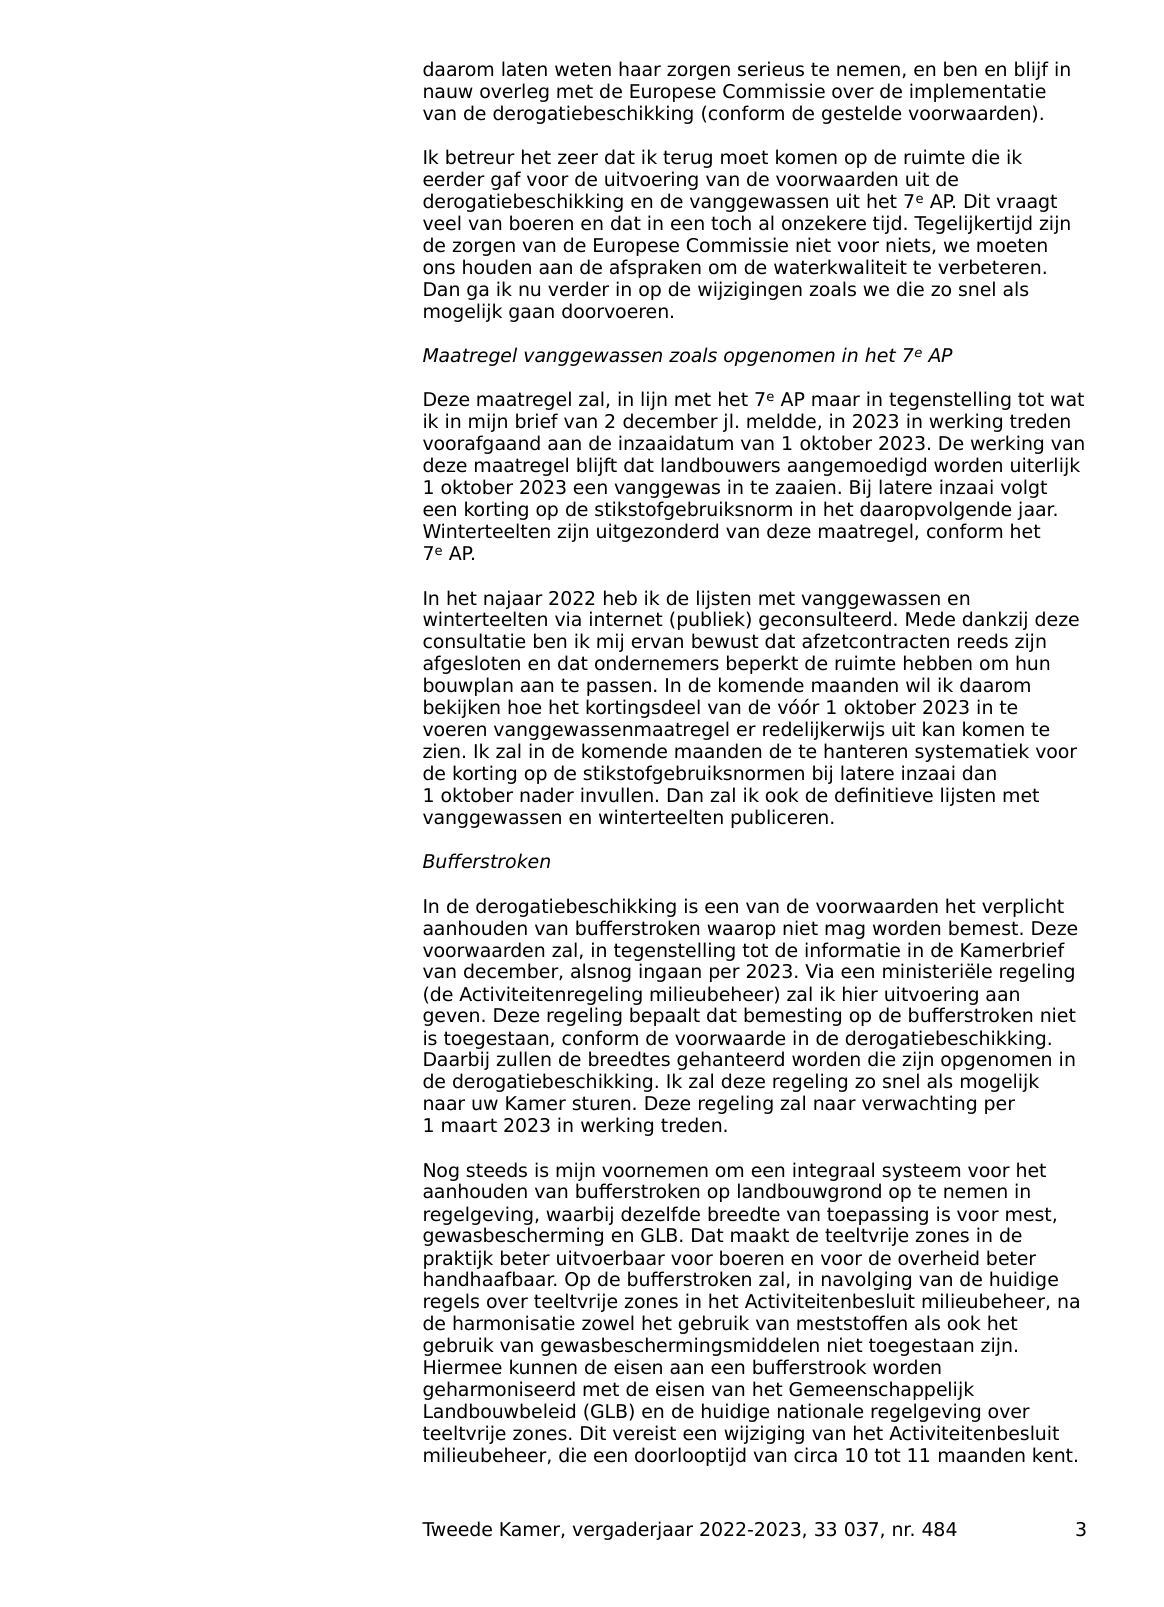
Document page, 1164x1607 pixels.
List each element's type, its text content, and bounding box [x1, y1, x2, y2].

text In het najaar 2022 heb ik de lijsten met vanggewassen en winterteelten via internet (publiek) geconsulteerd. Mede dankzij deze consultatie ben ik mij ervan bewust dat afzetcontracten reeds zijn afgesloten en dat ondernemers beperkt de ruimte hebben om hun bouwplan aan te passen. In de komende maanden wil ik daarom bekijken hoe het kortingsdeel van de vóór 1 oktober 2023 in te voeren vanggewassenmaatregel er redelijkerwijs uit kan komen te zien. Ik zal in de komende maanden de te hanteren systematiek voor de korting op de stikstofgebruiksnormen bij latere inzaai dan 1 oktober nader invullen. Dan zal ik ook de definitieve lijsten met vanggewassen en winterteelten publiceren. [422, 587, 1087, 829]
text In de derogatiebeschikking is een van de voorwaarden het verplicht aanhouden van bufferstroken waarop niet mag worden bemest. Deze voorwaarden zal, in tegenstelling tot de informatie in de Kamerbrief van december, alsnog ingaan per 2023. Via een ministeriële regeling (de Activiteitenregeling milieubeheer) zal ik hier uitvoering aan geven. Deze regeling bepaalt dat bemesting op de bufferstroken niet is toegestaan, conform de voorwaarde in de derogatiebeschikking. Daarbij zullen de breedtes gehanteerd worden die zijn opgenomen in de derogatiebeschikking. Ik zal deze regeling zo snel als mogelijk naar uw Kamer sturen. Deze regeling zal naar verwachting per 1 maart 2023 in werking treden. [422, 896, 1087, 1137]
text daarom laten weten haar zorgen serieus te nemen, en ben en blijf in nauw overleg met de Europese Commissie over de implementatie van de derogatiebeschikking (conform de gestelde voorwaarden). [422, 59, 1087, 125]
text Ik betreur het zeer dat ik terug moet komen op de ruimte die ik eerder gaf voor de uitvoering van de voorwaarden uit de derogatiebeschikking en de vanggewassen uit het 7e AP. Dit vraagt veel van boeren en dat in een toch al onzekere tijd. Tegelijkertijd zijn de zorgen van de Europese Commissie niet voor niets, we moeten ons houden aan de afspraken om de waterkwaliteit te verbeteren. Dan ga ik nu verder in op de wijzigingen zoals we die zo snel als mogelijk gaan doorvoeren. [422, 147, 1087, 323]
text Deze maatregel zal, in lijn met het 7e AP maar in tegenstelling tot wat ik in mijn brief van 2 december jl. meldde, in 2023 in werking treden voorafgaand aan de inzaaidatum van 1 oktober 2023. De werking van deze maatregel blijft dat landbouwers aangemoedigd worden uiterlijk 1 oktober 2023 een vanggewas in te zaaien. Bij latere inzaai volgt een korting op de stikstofgebruiksnorm in het daaropvolgende jaar. Winterteelten zijn uitgezonderd van deze maatregel, conform het 7e AP. [422, 389, 1087, 565]
text Nog steeds is mijn voornemen om een integraal systeem voor het aanhouden van bufferstroken op landbouwgrond op te nemen in regelgeving, waarbij dezelfde breedte van toepassing is voor mest, gewasbescherming en GLB. Dat maakt de teeltvrije zones in de praktijk beter uitvoerbaar voor boeren en voor de overheid beter handhaafbaar. Op de bufferstroken zal, in navolging van de huidige regels over teeltvrije zones in het Activiteitenbesluit milieubeheer, na de harmonisatie zowel het gebruik van meststoffen als ook het gebruik van gewasbeschermingsmiddelen niet toegestaan zijn. Hiermee kunnen de eisen aan een bufferstrook worden geharmoniseerd met de eisen van het Gemeenschappelijk Landbouwbeleid (GLB) en de huidige nationale regelgeving over teeltvrije zones. Dit vereist een wijziging van het Activiteitenbesluit milieubeheer, die een doorlooptijd van circa 10 tot 11 maanden kent. [422, 1159, 1087, 1467]
subtitle Maatregel vanggewassen zoals opgenomen in het 7e AP [422, 345, 1087, 367]
subtitle Bufferstroken [422, 851, 1087, 873]
